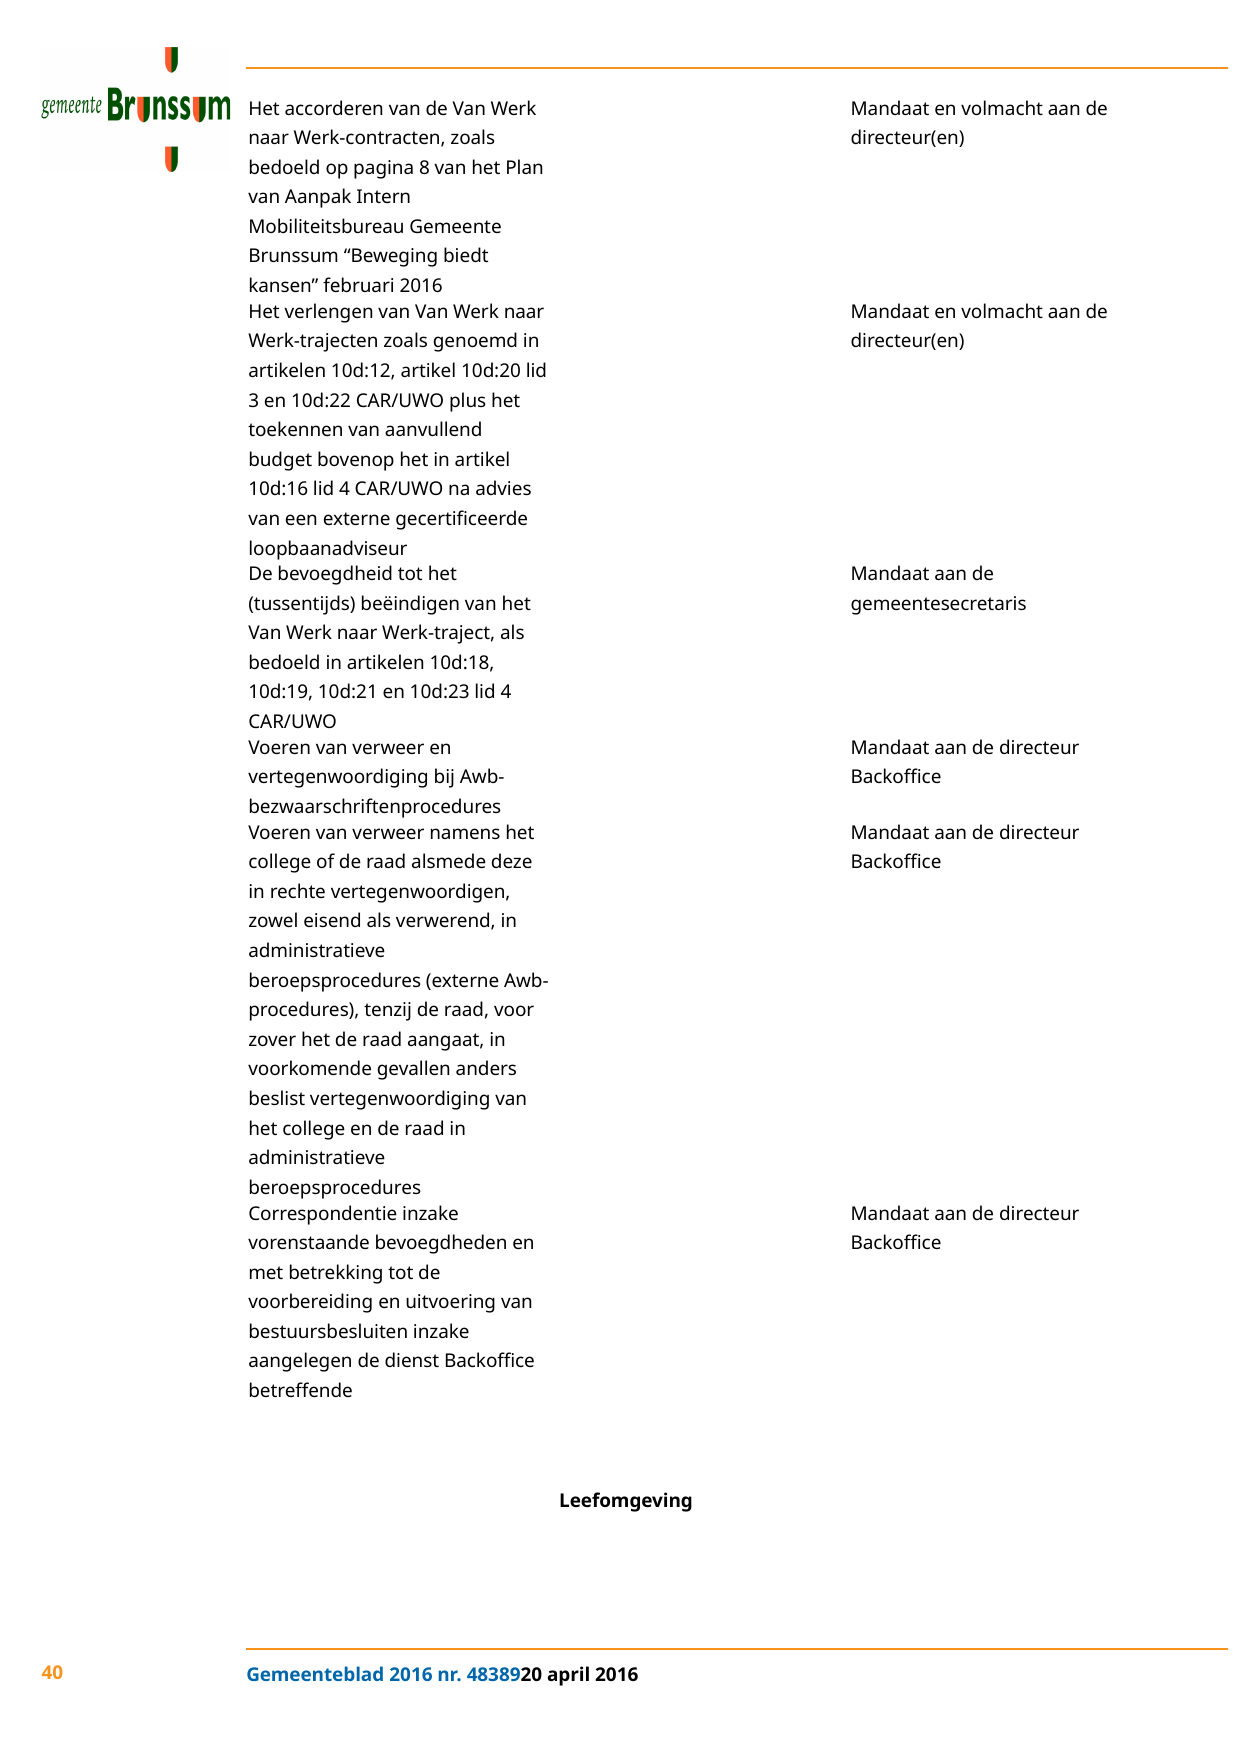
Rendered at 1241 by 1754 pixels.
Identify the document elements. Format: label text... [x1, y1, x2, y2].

table_cell [248, 1403, 549, 1429]
table_cell De bevoegdheid tot het (tussentijds) beëindigen van het Van Werk naar Werk-traject, als bedoeld in artikelen 10d:18, 10d:19, 10d:21 en 10d:23 lid 4 CAR/UWO [248, 560, 549, 734]
table_cell [549, 734, 850, 819]
table_cell Het verlengen van Van Werk naar Werk-trajecten zoals genoemd in artikelen 10d:12, artikel 10d:20 lid 3 en 10d:22 CAR/UWO plus het toekennen van aanvullend budget bovenop het in artikel 10d:16 lid 4 CAR/UWO na advies van een externe gecertificeerde loopbaanadviseur [248, 298, 549, 560]
picture [41, 47, 231, 172]
table_cell Mandaat en volmacht aan de directeur(en) [850, 298, 1152, 560]
table_cell [248, 1513, 549, 1539]
table_cell Voeren van verweer namens het college of de raad alsmede deze in rechte vertegenwoordigen, zowel eisend als verwerend, in administratieve beroepsprocedures (externe Awb-procedures), tenzij de raad, voor zover het de raad aangaat, in voorkomende gevallen anders beslist vertegenwoordiging van het college en de raad in administratieve beroepsprocedures [248, 819, 549, 1200]
table_cell Leefomgeving [549, 1487, 850, 1513]
table_cell Mandaat en volmacht aan de directeur(en) [850, 95, 1152, 298]
table_cell [549, 1513, 850, 1539]
table_cell Mandaat aan de directeur Backoffice [850, 819, 1152, 1200]
table_cell [549, 560, 850, 734]
table_cell [549, 1200, 850, 1403]
table_cell Mandaat aan de gemeentesecretaris [850, 560, 1152, 734]
table_cell [549, 95, 850, 298]
table_cell Het accorderen van de Van Werk naar Werk-contracten, zoals bedoeld op pagina 8 van het Plan van Aanpak Intern Mobiliteitsbureau Gemeente Brunssum “Beweging biedt kansen” februari 2016 [248, 95, 549, 298]
table_cell Mandaat aan de directeur Backoffice [850, 734, 1152, 819]
table_cell [549, 1403, 850, 1429]
table_cell [850, 1487, 1152, 1513]
table_header [850, 1462, 1152, 1487]
table_header [248, 1462, 549, 1487]
table_cell [549, 298, 850, 560]
table_cell Correspondentie inzake vorenstaande bevoegdheden en met betrekking tot de voorbereiding en uitvoering van bestuursbesluiten inzake aangelegen de dienst Backoffice betreffende [248, 1200, 549, 1403]
table_cell Mandaat aan de directeur Backoffice [850, 1200, 1152, 1403]
table_cell [850, 1403, 1152, 1429]
table_cell [549, 819, 850, 1200]
table_cell [248, 1487, 549, 1513]
table_header [549, 1462, 850, 1487]
table_cell [850, 1513, 1152, 1539]
table_cell Voeren van verweer en vertegenwoordiging bij Awb-bezwaarschriftenprocedures [248, 734, 549, 819]
